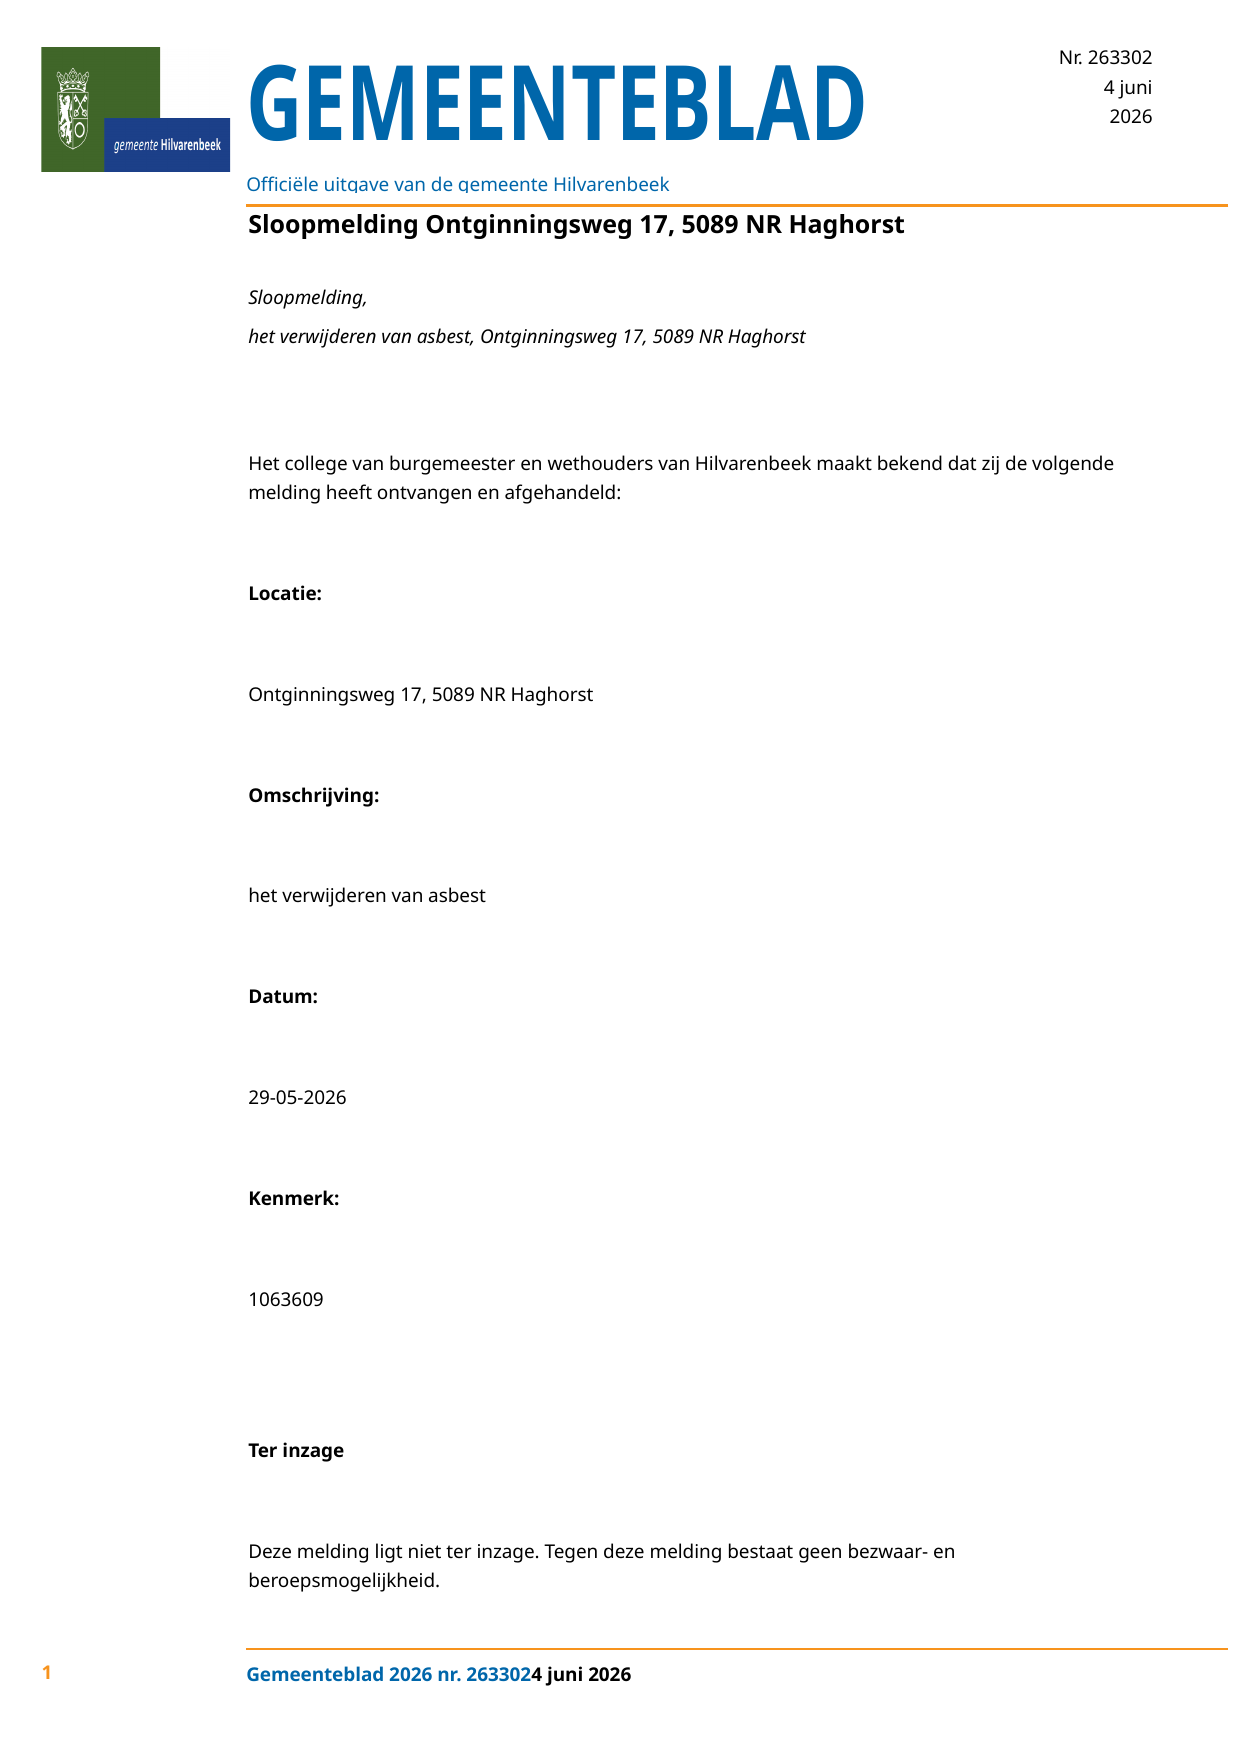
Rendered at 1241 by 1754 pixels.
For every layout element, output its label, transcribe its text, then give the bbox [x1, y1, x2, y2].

text Datum: [248, 983, 1152, 1009]
text Kenmerk: [248, 1185, 1152, 1211]
text het verwijderen van asbest, Ontginningsweg 17, 5089 NR Haghorst [248, 323, 1152, 349]
text Ter inzage [248, 1437, 1152, 1463]
text Sloopmelding Ontginningsweg 17, 5089 NR Haghorst [248, 207, 1152, 241]
text Deze melding ligt niet ter inzage. Tegen deze melding bestaat geen bezwaar- en beroepsmogelijkheid. [248, 1538, 1152, 1593]
text Sloopmelding, [248, 284, 1152, 309]
picture [41, 47, 231, 172]
text Het college van burgemeester en wethouders van Hilvarenbeek maakt bekend dat zij de volgende melding heeft ontvangen en afgehandeld: [248, 450, 1152, 505]
text 1063609 [248, 1286, 1152, 1312]
text Locatie: [248, 580, 1152, 606]
text Ontginningsweg 17, 5089 NR Haghorst [248, 681, 1152, 707]
text 29-05-2026 [248, 1084, 1152, 1110]
text het verwijderen van asbest [248, 883, 1152, 908]
text Omschrijving: [248, 782, 1152, 807]
